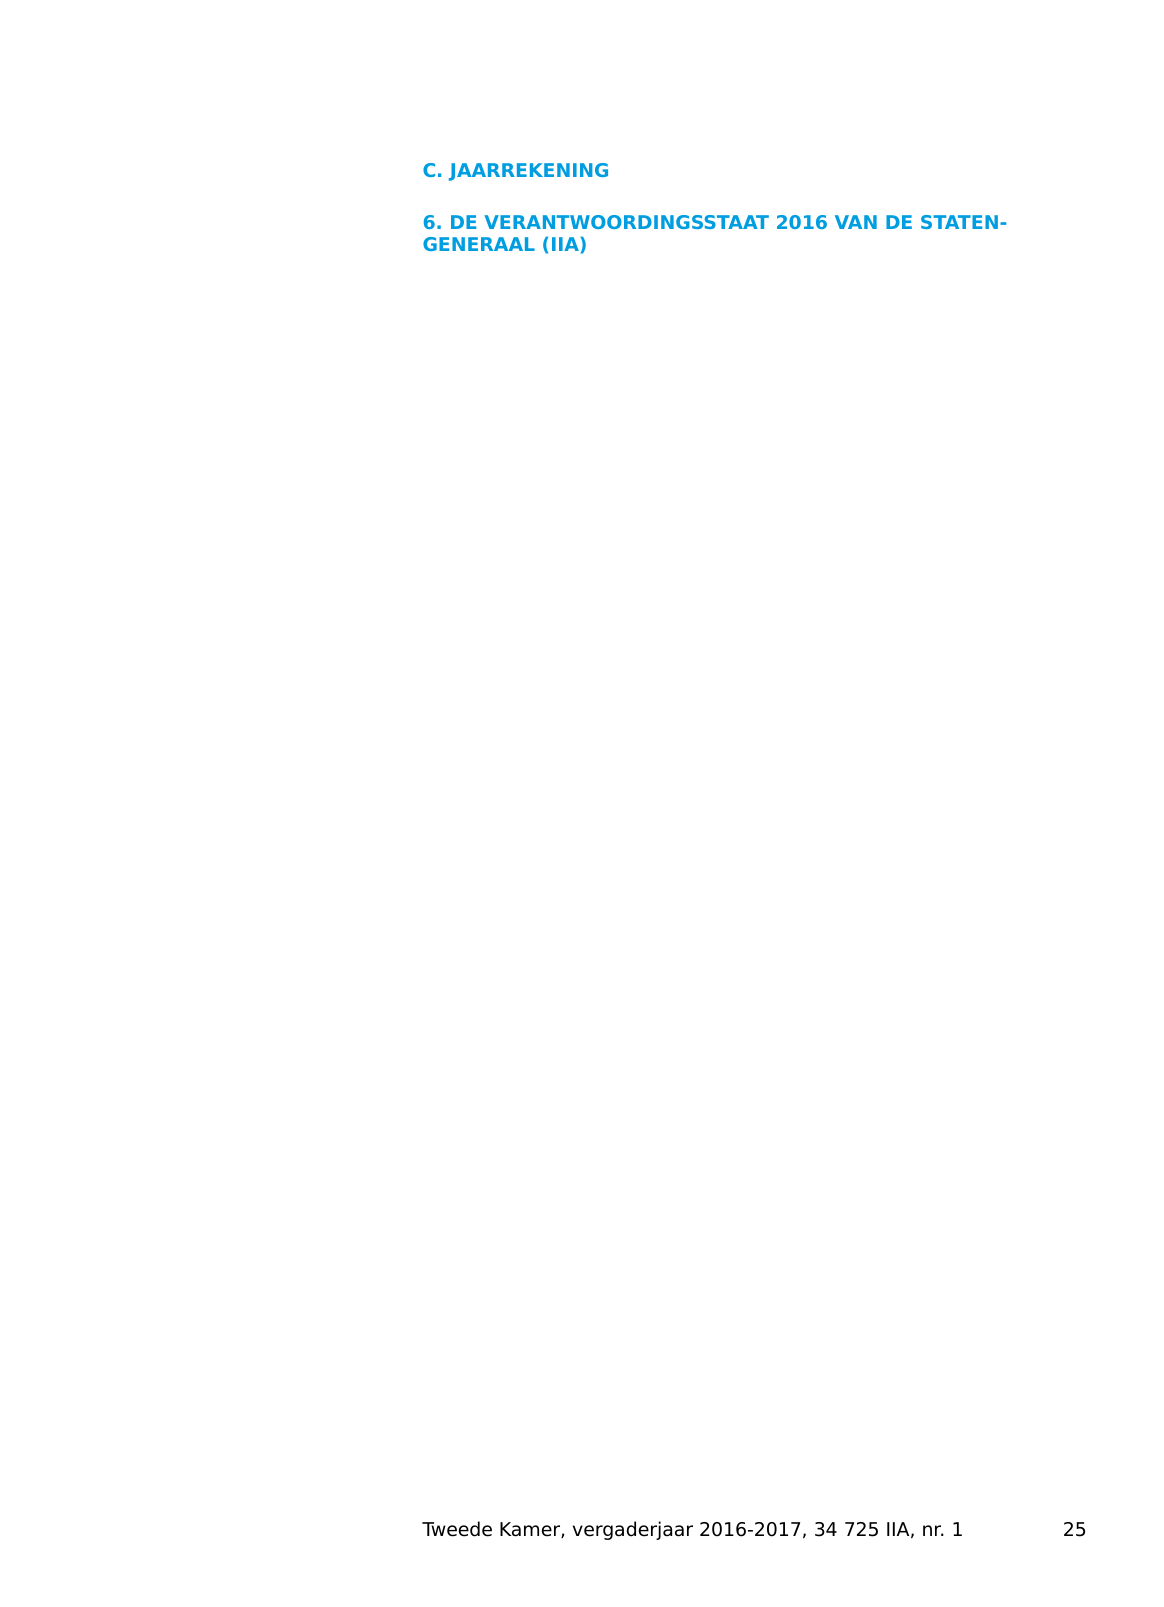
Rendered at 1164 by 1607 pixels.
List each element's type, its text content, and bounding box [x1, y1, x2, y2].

subtitle C. JAARREKENING [422, 160, 1087, 182]
subtitle 6. DE VERANTWOORDINGSSTAAT 2016 VAN DE STATEN-GENERAAL (IIA) [422, 212, 1087, 256]
